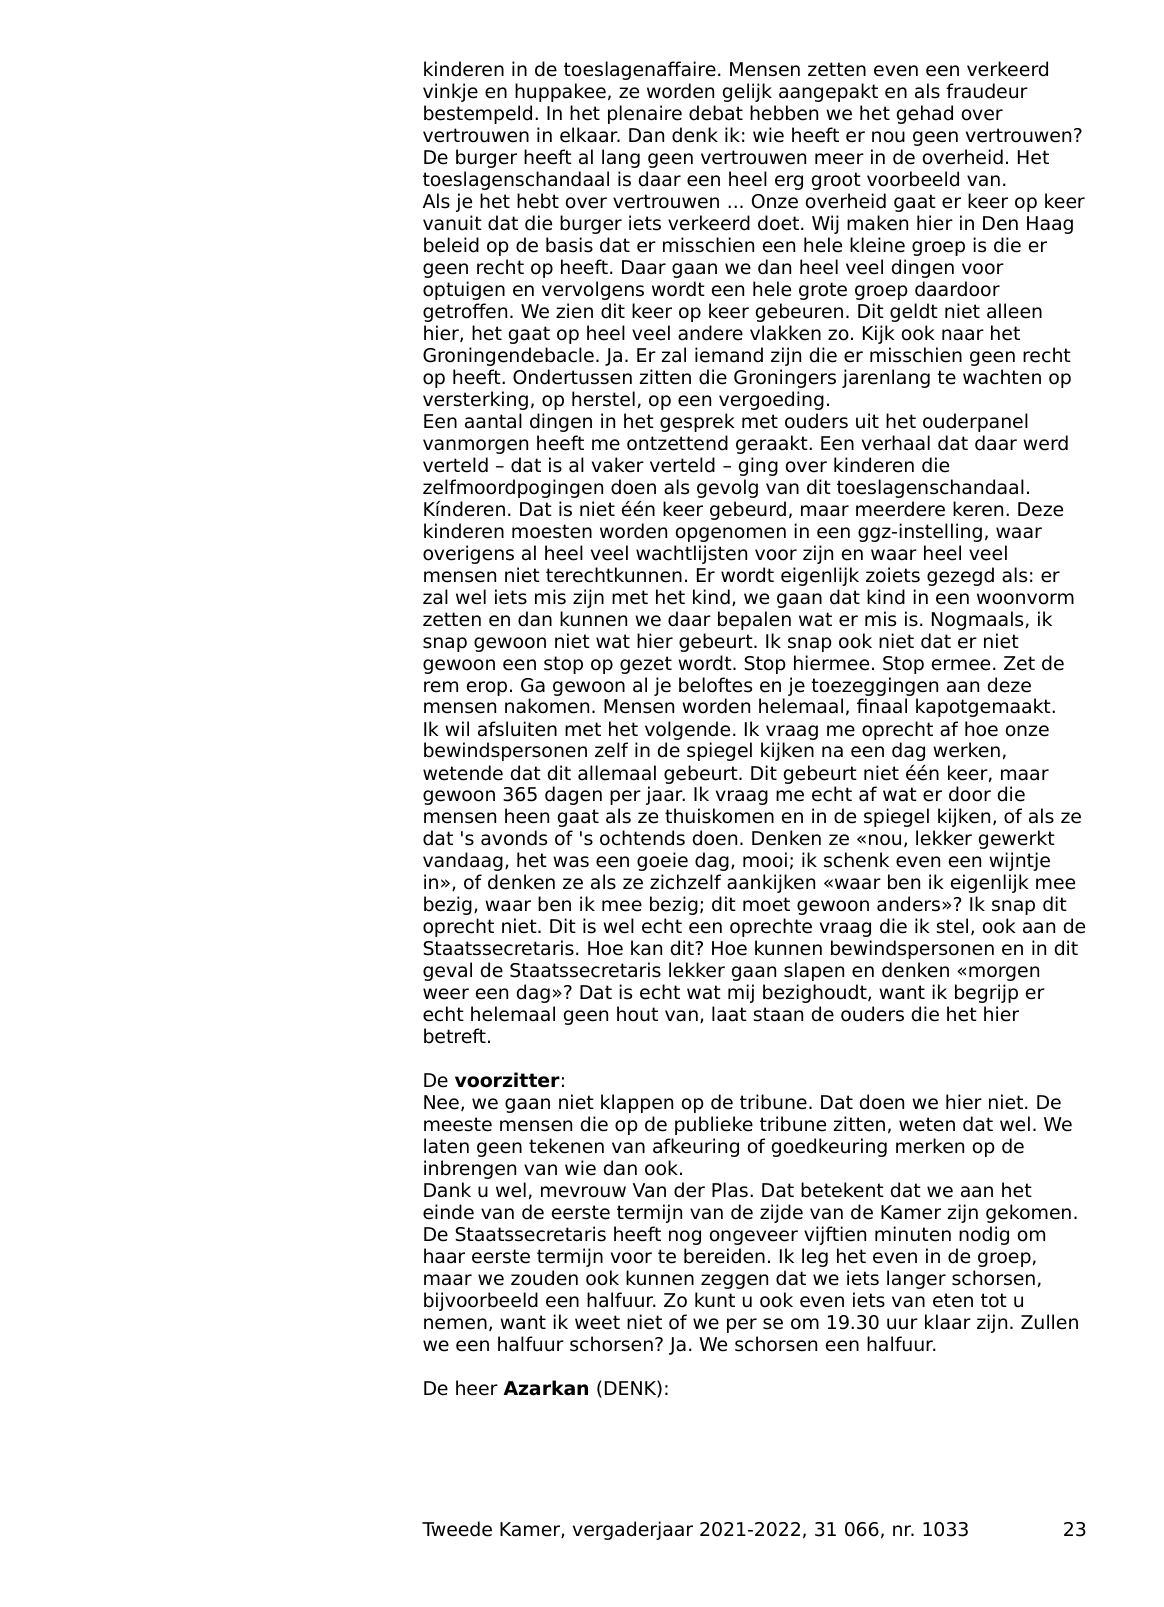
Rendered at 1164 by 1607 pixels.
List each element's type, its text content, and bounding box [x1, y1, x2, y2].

text Een aantal dingen in het gesprek met ouders uit het ouderpanel vanmorgen heeft me ontzettend geraakt. Een verhaal dat daar werd verteld – dat is al vaker verteld – ging over kinderen die zelfmoordpogingen doen als gevolg van dit toeslagenschandaal. Kínderen. Dat is niet één keer gebeurd, maar meerdere keren. Deze kinderen moesten worden opgenomen in een ggz-instelling, waar overigens al heel veel wachtlijsten voor zijn en waar heel veel mensen niet terechtkunnen. Er wordt eigenlijk zoiets gezegd als: er zal wel iets mis zijn met het kind, we gaan dat kind in een woonvorm zetten en dan kunnen we daar bepalen wat er mis is. Nogmaals, ik snap gewoon niet wat hier gebeurt. Ik snap ook niet dat er niet gewoon een stop op gezet wordt. Stop hiermee. Stop ermee. Zet de rem erop. Ga gewoon al je beloftes en je toezeggingen aan deze mensen nakomen. Mensen worden helemaal, finaal kapotgemaakt. [422, 411, 1087, 718]
text Als je het hebt over vertrouwen ... Onze overheid gaat er keer op keer vanuit dat die burger iets verkeerd doet. Wij maken hier in Den Haag beleid op de basis dat er misschien een hele kleine groep is die er geen recht op heeft. Daar gaan we dan heel veel dingen voor optuigen en vervolgens wordt een hele grote groep daardoor getroffen. We zien dit keer op keer gebeuren. Dit geldt niet alleen hier, het gaat op heel veel andere vlakken zo. Kijk ook naar het Groningendebacle. Ja. Er zal iemand zijn die er misschien geen recht op heeft. Ondertussen zitten die Groningers jarenlang te wachten op versterking, op herstel, op een vergoeding. [422, 191, 1087, 411]
text Ik wil afsluiten met het volgende. Ik vraag me oprecht af hoe onze bewindspersonen zelf in de spiegel kijken na een dag werken, wetende dat dit allemaal gebeurt. Dit gebeurt niet één keer, maar gewoon 365 dagen per jaar. Ik vraag me echt af wat er door die mensen heen gaat als ze thuiskomen en in de spiegel kijken, of als ze dat 's avonds of 's ochtends doen. Denken ze «nou, lekker gewerkt vandaag, het was een goeie dag, mooi; ik schenk even een wijntje in», of denken ze als ze zichzelf aankijken «waar ben ik eigenlijk mee bezig, waar ben ik mee bezig; dit moet gewoon anders»? Ik snap dit oprecht niet. Dit is wel echt een oprechte vraag die ik stel, ook aan de Staatssecretaris. Hoe kan dit? Hoe kunnen bewindspersonen en in dit geval de Staatssecretaris lekker gaan slapen en denken «morgen weer een dag»? Dat is echt wat mij bezighoudt, want ik begrijp er echt helemaal geen hout van, laat staan de ouders die het hier betreft. [422, 718, 1087, 1048]
text Dank u wel, mevrouw Van der Plas. Dat betekent dat we aan het einde van de eerste termijn van de zijde van de Kamer zijn gekomen. De Staatssecretaris heeft nog ongeveer vijftien minuten nodig om haar eerste termijn voor te bereiden. Ik leg het even in de groep, maar we zouden ook kunnen zeggen dat we iets langer schorsen, bijvoorbeeld een halfuur. Zo kunt u ook even iets van eten tot u nemen, want ik weet niet of we per se om 19.30 uur klaar zijn. Zullen we een halfuur schorsen? Ja. We schorsen een halfuur. [422, 1180, 1087, 1356]
text De heer Azarkan (DENK): [422, 1378, 1087, 1400]
text Nee, we gaan niet klappen op de tribune. Dat doen we hier niet. De meeste mensen die op de publieke tribune zitten, weten dat wel. We laten geen tekenen van afkeuring of goedkeuring merken op de inbrengen van wie dan ook. [422, 1092, 1087, 1180]
text De voorzitter: [422, 1070, 1087, 1092]
text kinderen in de toeslagenaffaire. Mensen zetten even een verkeerd vinkje en huppakee, ze worden gelijk aangepakt en als fraudeur bestempeld. In het plenaire debat hebben we het gehad over vertrouwen in elkaar. Dan denk ik: wie heeft er nou geen vertrouwen? De burger heeft al lang geen vertrouwen meer in de overheid. Het toeslagenschandaal is daar een heel erg groot voorbeeld van. [422, 59, 1087, 191]
